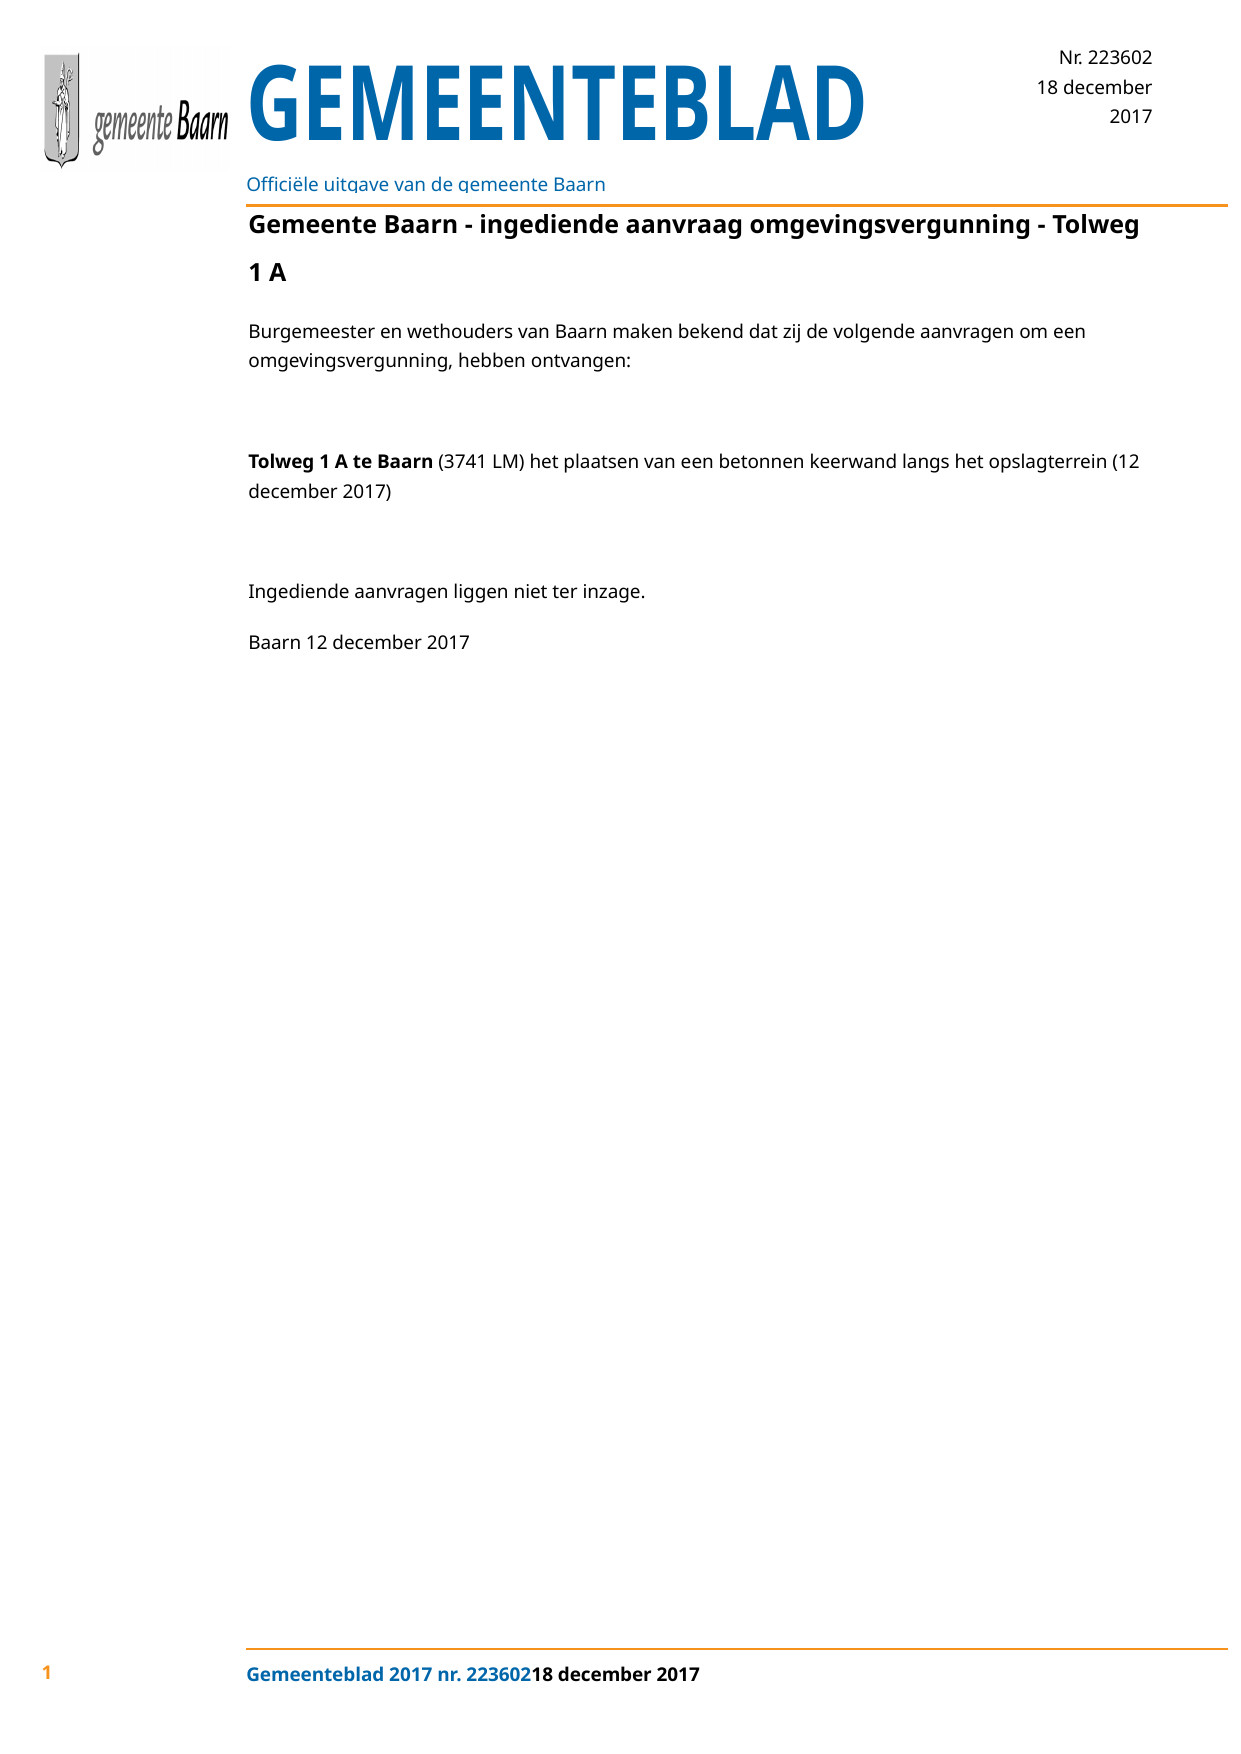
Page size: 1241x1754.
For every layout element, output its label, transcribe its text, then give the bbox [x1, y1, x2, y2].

text Burgemeester en wethouders van Baarn maken bekend dat zij de volgende aanvragen om een omgevingsvergunning, hebben ontvangen: [248, 318, 1152, 373]
text Baarn 12 december 2017 [248, 629, 1152, 655]
text Gemeente Baarn - ingediende aanvraag omgevingsvergunning - Tolweg 1 A [248, 207, 1152, 288]
text Ingediende aanvragen liggen niet ter inzage. [248, 579, 1152, 604]
text Tolweg 1 A te Baarn (3741 LM) het plaatsen van een betonnen keerwand langs het opslagterrein (12 december 2017) [248, 448, 1152, 504]
picture [41, 47, 231, 172]
